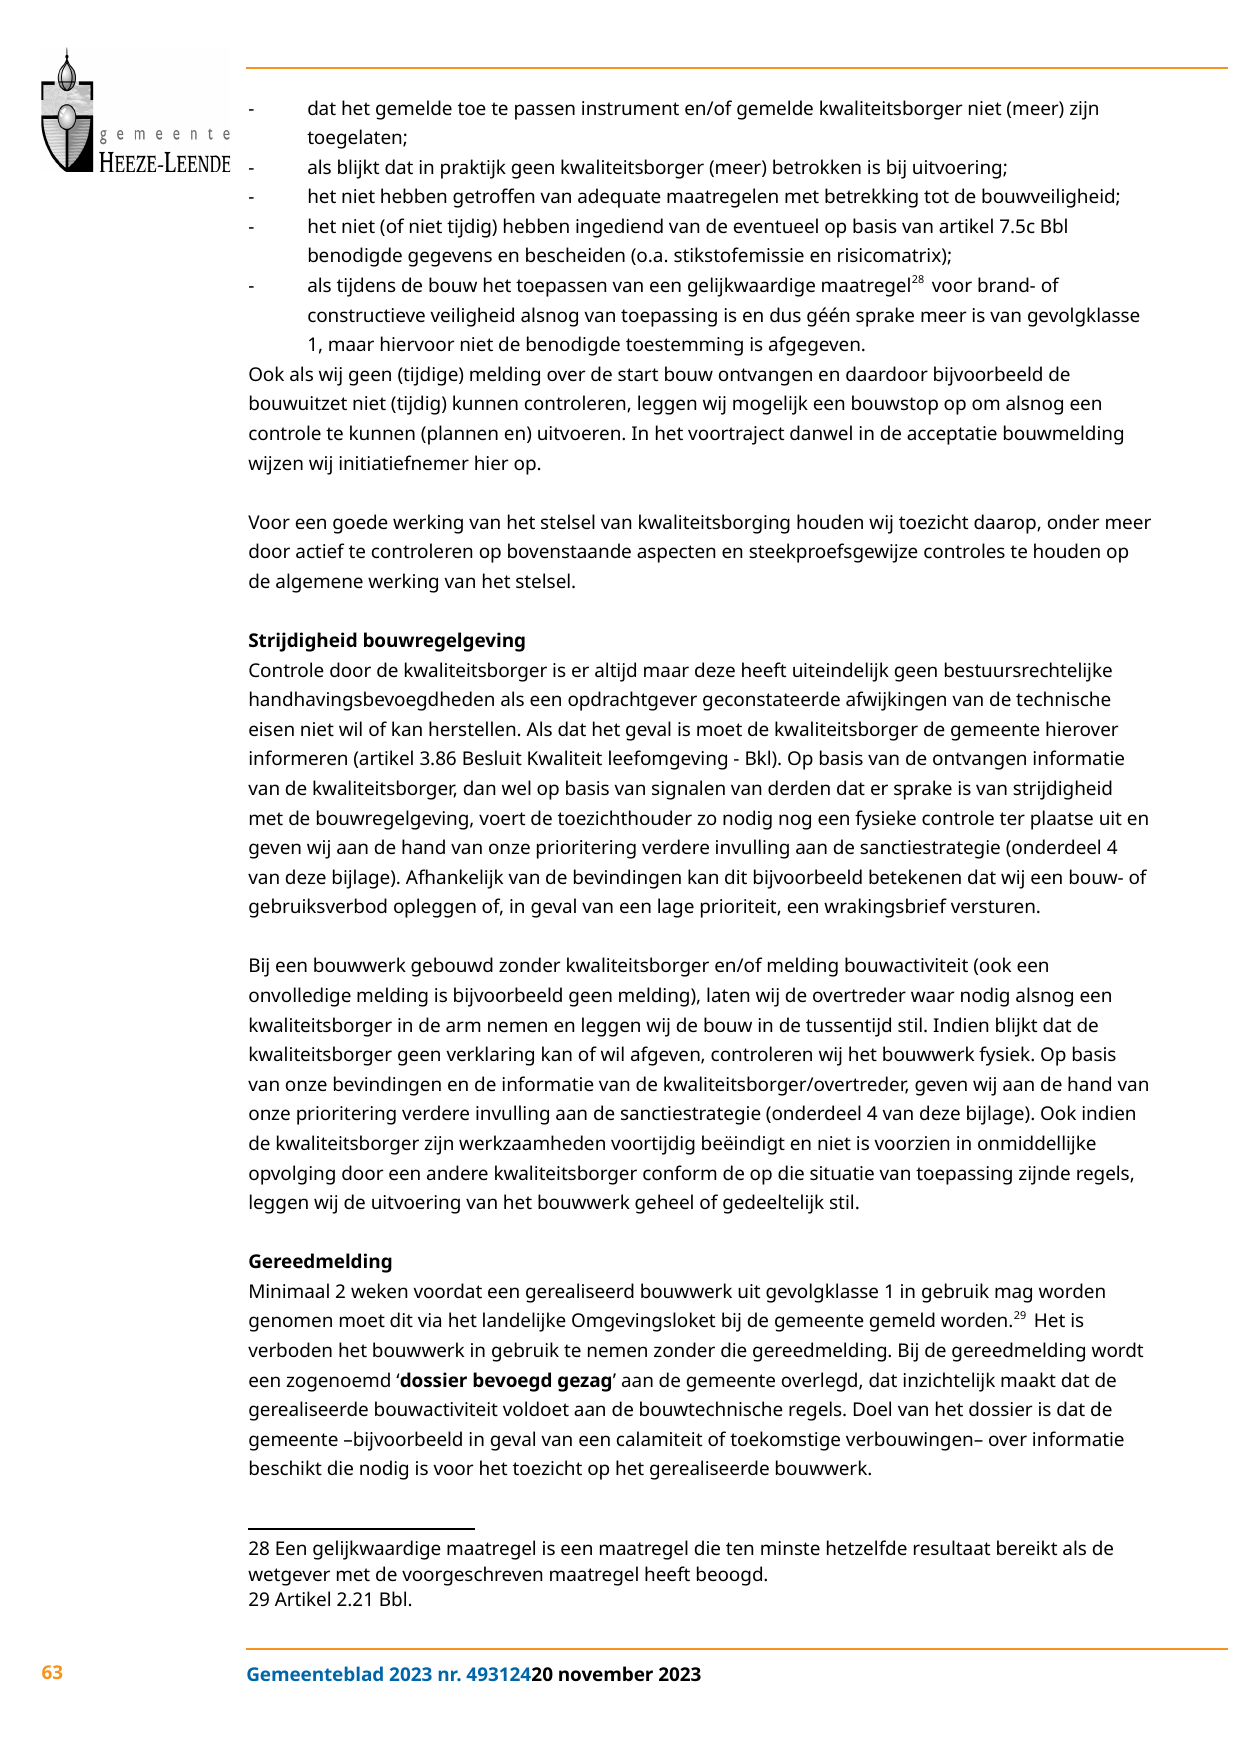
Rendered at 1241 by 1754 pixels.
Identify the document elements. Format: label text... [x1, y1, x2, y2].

list het niet hebben getroffen van adequate maatregelen met betrekking tot de bouwveiligheid; [248, 183, 1152, 209]
text Strijdigheid bouwregelgeving [248, 627, 1152, 653]
text Controle door de kwaliteitsborger is er altijd maar deze heeft uiteindelijk geen bestuursrechtelijke handhavingsbevoegdheden als een opdrachtgever geconstateerde afwijkingen van de technische eisen niet wil of kan herstellen. Als dat het geval is moet de kwaliteitsborger de gemeente hierover informeren (artikel 3.86 Besluit Kwaliteit leefomgeving - Bkl). Op basis van de ontvangen informatie van de kwaliteitsborger, dan wel op basis van signalen van derden dat er sprake is van strijdigheid met de bouwregelgeving, voert de toezichthouder zo nodig nog een fysieke controle ter plaatse uit en geven wij aan de hand van onze prioritering verdere invulling aan de sanctiestrategie (onderdeel 4 van deze bijlage). Afhankelijk van de bevindingen kan dit bijvoorbeeld betekenen dat wij een bouw- of gebruiksverbod opleggen of, in geval van een lage prioriteit, een wrakingsbrief versturen. [248, 657, 1152, 919]
list als tijdens de bouw het toepassen van een gelijkwaardige maatregel voor brand- of constructieve veiligheid alsnog van toepassing is en dus géén sprake meer is van gevolgklasse 1, maar hiervoor niet de benodigde toestemming is afgegeven. [248, 272, 1152, 357]
list als blijkt dat in praktijk geen kwaliteitsborger (meer) betrokken is bij uitvoering; [248, 154, 1152, 180]
list Een gelijkwaardige maatregel is een maatregel die ten minste hetzelfde resultaat bereikt als de wetgever met de voorgeschreven maatregel heeft beoogd. [248, 1535, 1152, 1586]
picture [41, 47, 231, 172]
text Bij een bouwwerk gebouwd zonder kwaliteitsborger en/of melding bouwactiviteit (ook een onvolledige melding is bijvoorbeeld geen melding), laten wij de overtreder waar nodig alsnog een kwaliteitsborger in de arm nemen en leggen wij de bouw in de tussentijd stil. Indien blijkt dat de kwaliteitsborger geen verklaring kan of wil afgeven, controleren wij het bouwwerk fysiek. Op basis van onze bevindingen en de informatie van de kwaliteitsborger/overtreder, geven wij aan de hand van onze prioritering verdere invulling aan de sanctiestrategie (onderdeel 4 van deze bijlage). Ook indien de kwaliteitsborger zijn werkzaamheden voortijdig beëindigt en niet is voorzien in onmiddellijke opvolging door een andere kwaliteitsborger conform de op die situatie van toepassing zijnde regels, leggen wij de uitvoering van het bouwwerk geheel of gedeeltelijk stil. [248, 953, 1152, 1215]
text Voor een goede werking van het stelsel van kwaliteitsborging houden wij toezicht daarop, onder meer door actief te controleren op bovenstaande aspecten en steekproefsgewijze controles te houden op de algemene werking van het stelsel. [248, 509, 1152, 594]
list dat het gemelde toe te passen instrument en/of gemelde kwaliteitsborger niet (meer) zijn toegelaten; [248, 95, 1152, 150]
list het niet (of niet tijdig) hebben ingediend van de eventueel op basis van artikel 7.5c Bbl benodigde gegevens en bescheiden (o.a. stikstofemissie en risicomatrix); [248, 213, 1152, 268]
text Ook als wij geen (tijdige) melding over de start bouw ontvangen en daardoor bijvoorbeeld de bouwuitzet niet (tijdig) kunnen controleren, leggen wij mogelijk een bouwstop op om alsnog een controle te kunnen (plannen en) uitvoeren. In het voortraject danwel in de acceptatie bouwmelding wijzen wij initiatiefnemer hier op. [248, 361, 1152, 476]
text Artikel 2.21 Bbl. [248, 1586, 1152, 1612]
text Gereedmelding [248, 1248, 1152, 1274]
text Minimaal 2 weken voordat een gerealiseerd bouwwerk uit gevolgklasse 1 in gebruik mag worden genomen moet dit via het landelijke Omgevingsloket bij de gemeente gemeld worden. Het is verboden het bouwwerk in gebruik te nemen zonder die gereedmelding. Bij de gereedmelding wordt een zogenoemd ‘dossier bevoegd gezag’ aan de gemeente overlegd, dat inzichtelijk maakt dat de gerealiseerde bouwactiviteit voldoet aan de bouwtechnische regels. Doel van het dossier is dat de gemeente –bijvoorbeeld in geval van een calamiteit of toekomstige verbouwingen– over informatie beschikt die nodig is voor het toezicht op het gerealiseerde bouwwerk. [248, 1278, 1152, 1481]
